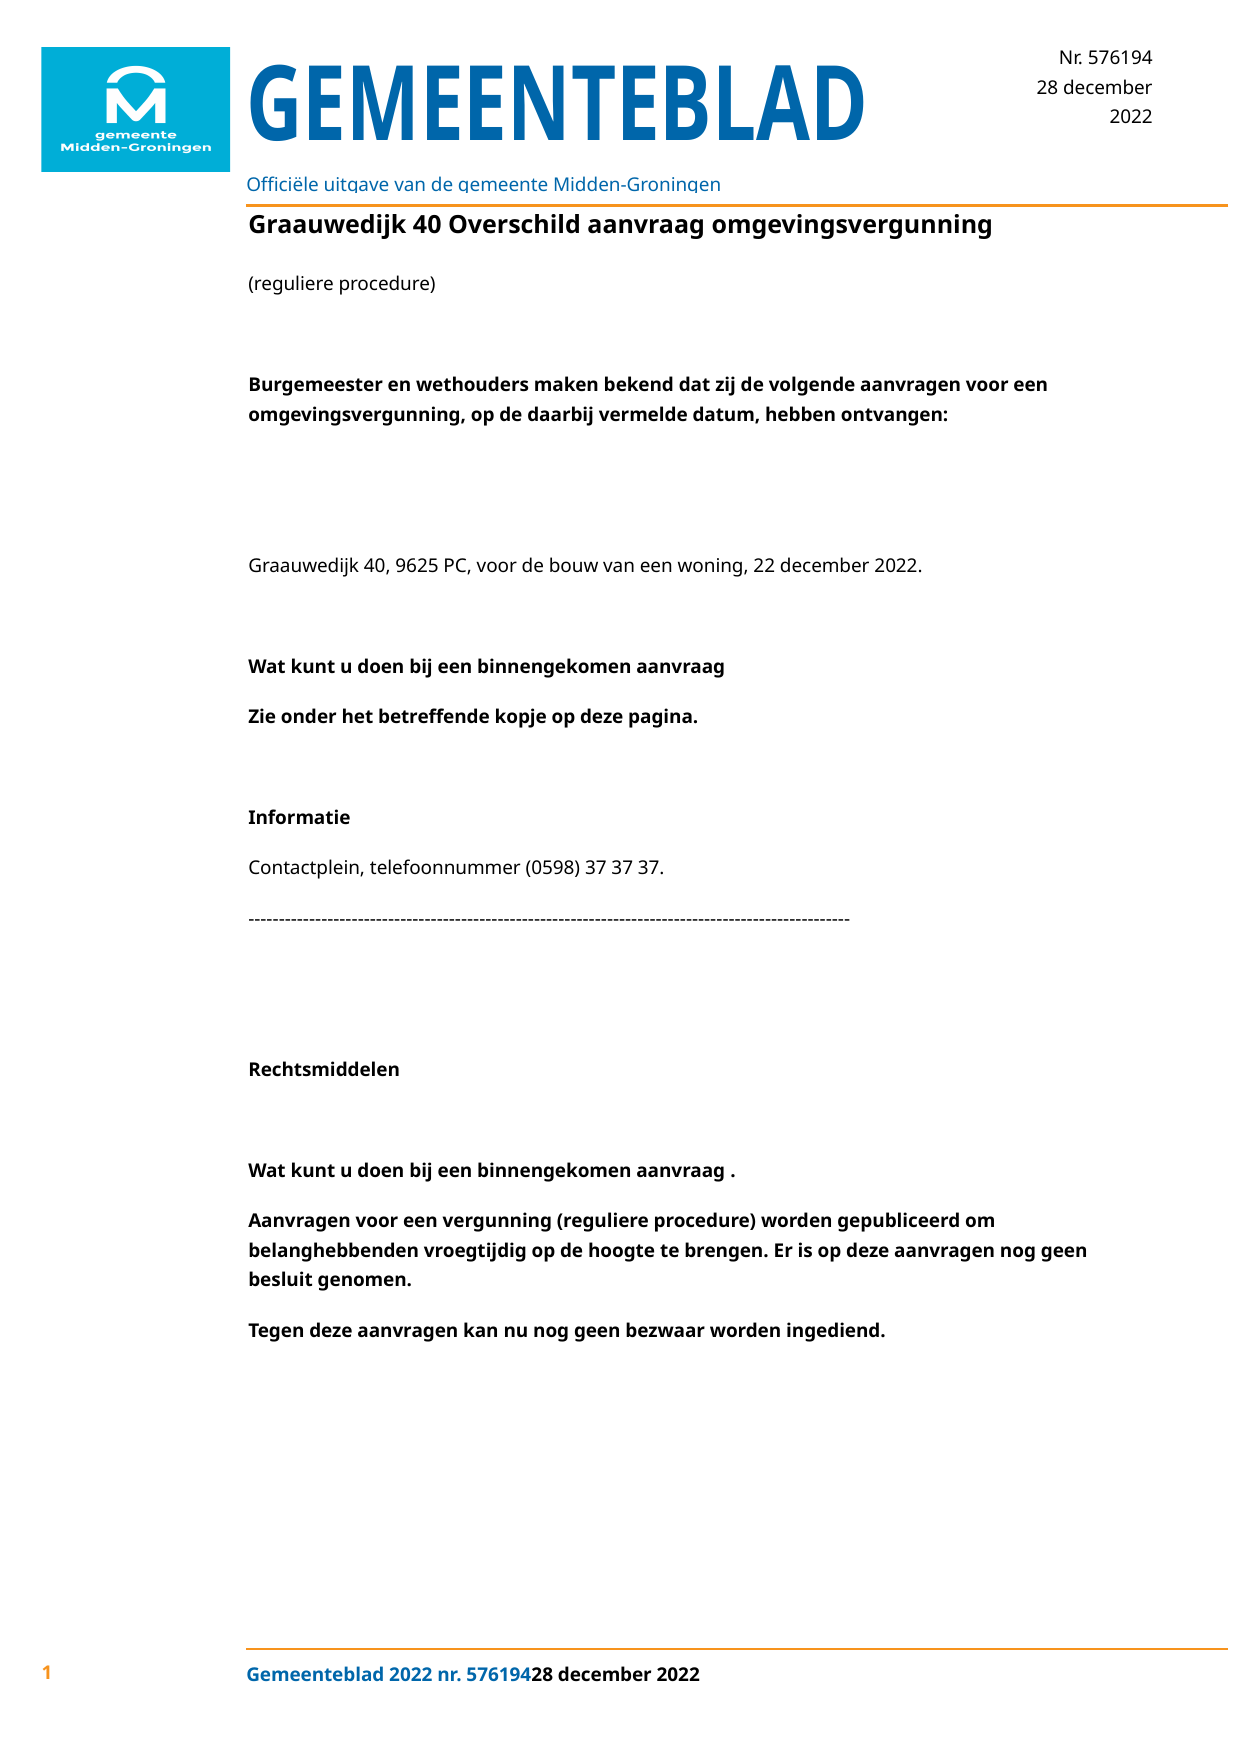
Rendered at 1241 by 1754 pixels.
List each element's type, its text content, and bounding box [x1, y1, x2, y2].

text (reguliere procedure) [248, 270, 1152, 296]
text Burgemeester en wethouders maken bekend dat zij de volgende aanvragen voor een omgevingsvergunning, op de daarbij vermelde datum, hebben ontvangen: [248, 371, 1152, 426]
text Graauwedijk 40 Overschild aanvraag omgevingsvergunning [248, 207, 1152, 241]
text Wat kunt u doen bij een binnengekomen aanvraag . [248, 1157, 1152, 1183]
picture [184, 146, 190, 153]
picture [107, 89, 165, 122]
text Contactplein, telefoonnummer (0598) 37 37 37. [248, 854, 1152, 880]
text Zie onder het betreffende kopje op deze pagina. [248, 703, 1152, 729]
text Aanvragen voor een vergunning (reguliere procedure) worden gepubliceerd om belanghebbenden vroegtijdig op de hoogte te brengen. Er is op deze aanvragen nog geen besluit genomen. [248, 1207, 1152, 1292]
text Tegen deze aanvragen kan nu nog geen bezwaar worden ingediend. [248, 1317, 1152, 1343]
text Rechtsmiddelen [248, 1056, 1152, 1082]
text --------------------------------------------------------------------------------------------------- [248, 905, 1152, 931]
text Informatie [248, 804, 1152, 830]
text Wat kunt u doen bij een binnengekomen aanvraag [248, 653, 1152, 678]
text Graauwedijk 40, 9625 PC, voor de bouw van een woning, 22 december 2022. [248, 552, 1152, 578]
picture [108, 66, 164, 82]
